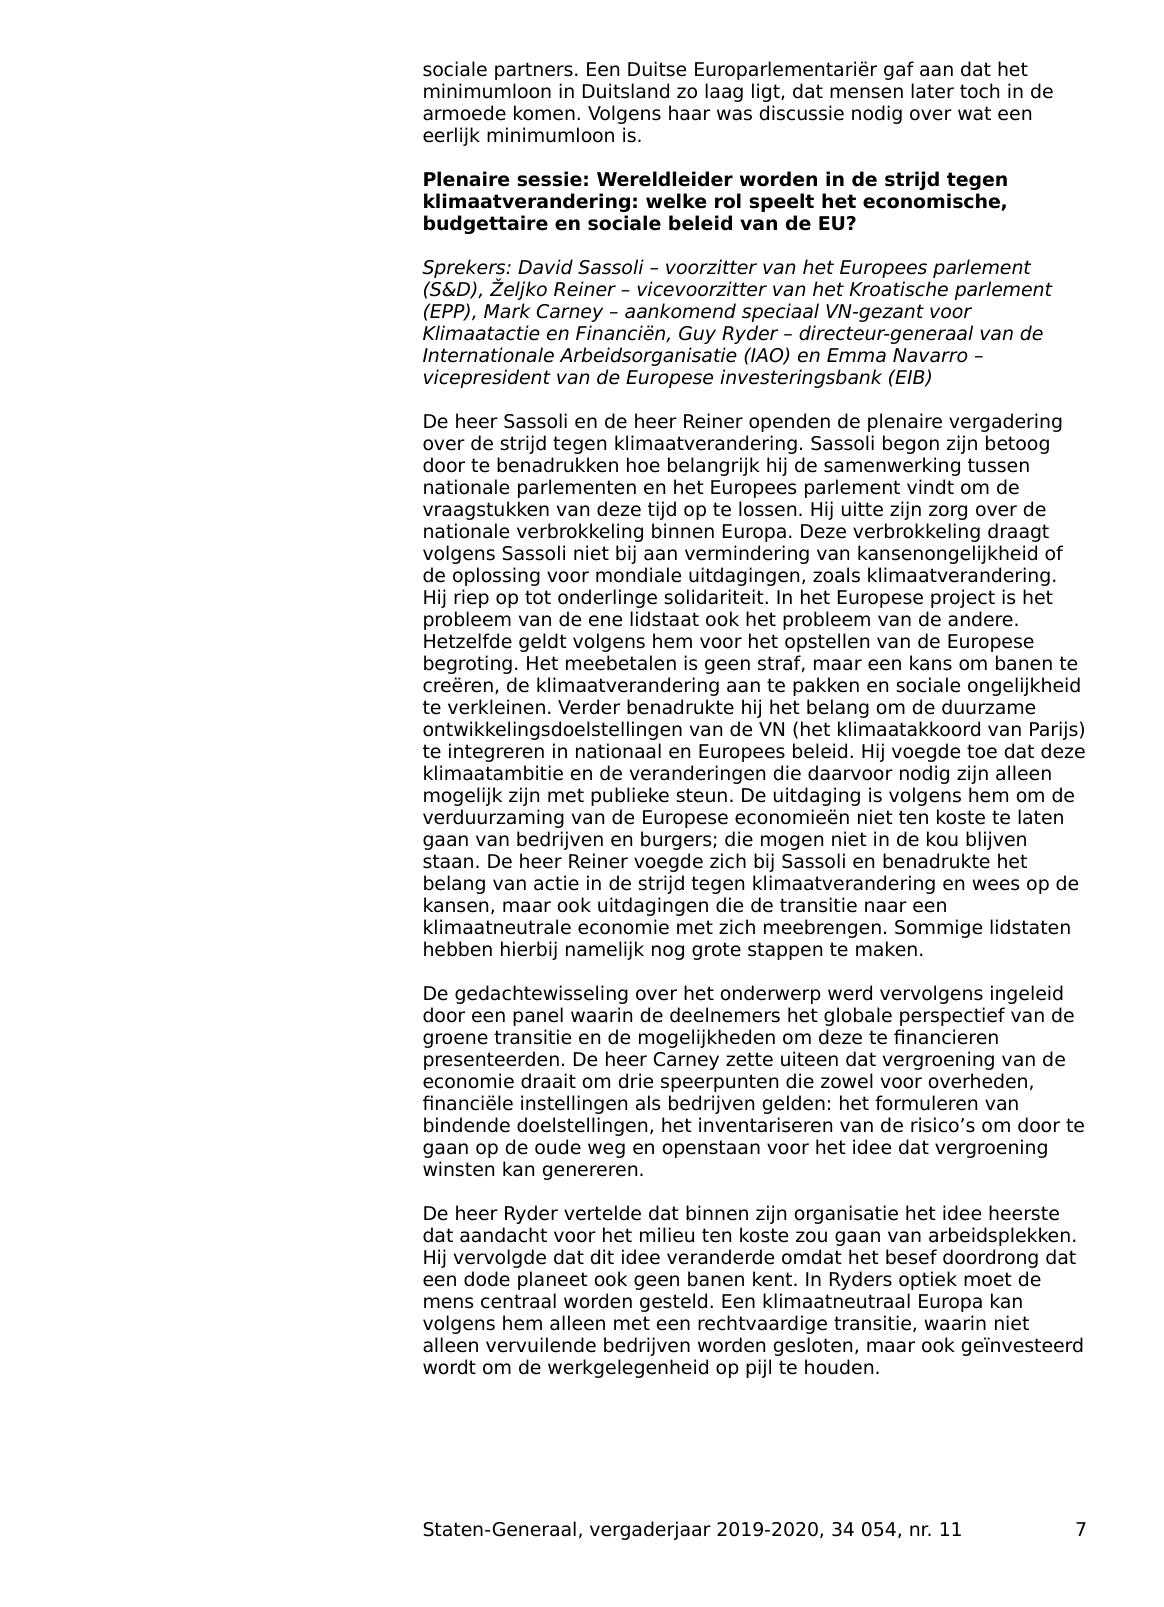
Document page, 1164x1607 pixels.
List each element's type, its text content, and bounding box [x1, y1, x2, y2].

text De gedachtewisseling over het onderwerp werd vervolgens ingeleid door een panel waarin de deelnemers het globale perspectief van de groene transitie en de mogelijkheden om deze te financieren presenteerden. De heer Carney zette uiteen dat vergroening van de economie draait om drie speerpunten die zowel voor overheden, financiële instellingen als bedrijven gelden: het formuleren van bindende doelstellingen, het inventariseren van de risico’s om door te gaan op de oude weg en openstaan voor het idee dat vergroening winsten kan genereren. [422, 983, 1087, 1181]
subtitle Plenaire sessie: Wereldleider worden in de strijd tegen klimaatverandering: welke rol speelt het economische, budgettaire en sociale beleid van de EU? [422, 169, 1087, 235]
text Sprekers: David Sassoli – voorzitter van het Europees parlement (S&D), Željko Reiner – vicevoorzitter van het Kroatische parlement (EPP), Mark Carney – aankomend speciaal VN-gezant voor Klimaatactie en Financiën, Guy Ryder – directeur-generaal van de Internationale Arbeidsorganisatie (IAO) en Emma Navarro – vicepresident van de Europese investeringsbank (EIB) [422, 257, 1087, 389]
text sociale partners. Een Duitse Europarlementariër gaf aan dat het minimumloon in Duitsland zo laag ligt, dat mensen later toch in de armoede komen. Volgens haar was discussie nodig over wat een eerlijk minimumloon is. [422, 59, 1087, 147]
text De heer Ryder vertelde dat binnen zijn organisatie het idee heerste dat aandacht voor het milieu ten koste zou gaan van arbeidsplekken. Hij vervolgde dat dit idee veranderde omdat het besef doordrong dat een dode planeet ook geen banen kent. In Ryders optiek moet de mens centraal worden gesteld. Een klimaatneutraal Europa kan volgens hem alleen met een rechtvaardige transitie, waarin niet alleen vervuilende bedrijven worden gesloten, maar ook geïnvesteerd wordt om de werkgelegenheid op pijl te houden. [422, 1203, 1087, 1379]
text De heer Sassoli en de heer Reiner openden de plenaire vergadering over de strijd tegen klimaatverandering. Sassoli begon zijn betoog door te benadrukken hoe belangrijk hij de samenwerking tussen nationale parlementen en het Europees parlement vindt om de vraagstukken van deze tijd op te lossen. Hij uitte zijn zorg over de nationale verbrokkeling binnen Europa. Deze verbrokkeling draagt volgens Sassoli niet bij aan vermindering van kansenongelijkheid of de oplossing voor mondiale uitdagingen, zoals klimaatverandering. Hij riep op tot onderlinge solidariteit. In het Europese project is het probleem van de ene lidstaat ook het probleem van de andere. Hetzelfde geldt volgens hem voor het opstellen van de Europese begroting. Het meebetalen is geen straf, maar een kans om banen te creëren, de klimaatverandering aan te pakken en sociale ongelijkheid te verkleinen. Verder benadrukte hij het belang om de duurzame ontwikkelingsdoelstellingen van de VN (het klimaatakkoord van Parijs) te integreren in nationaal en Europees beleid. Hij voegde toe dat deze klimaatambitie en de veranderingen die daarvoor nodig zijn alleen mogelijk zijn met publieke steun. De uitdaging is volgens hem om de verduurzaming van de Europese economieën niet ten koste te laten gaan van bedrijven en burgers; die mogen niet in de kou blijven staan. De heer Reiner voegde zich bij Sassoli en benadrukte het belang van actie in de strijd tegen klimaatverandering en wees op de kansen, maar ook uitdagingen die de transitie naar een klimaatneutrale economie met zich meebrengen. Sommige lidstaten hebben hierbij namelijk nog grote stappen te maken. [422, 411, 1087, 961]
